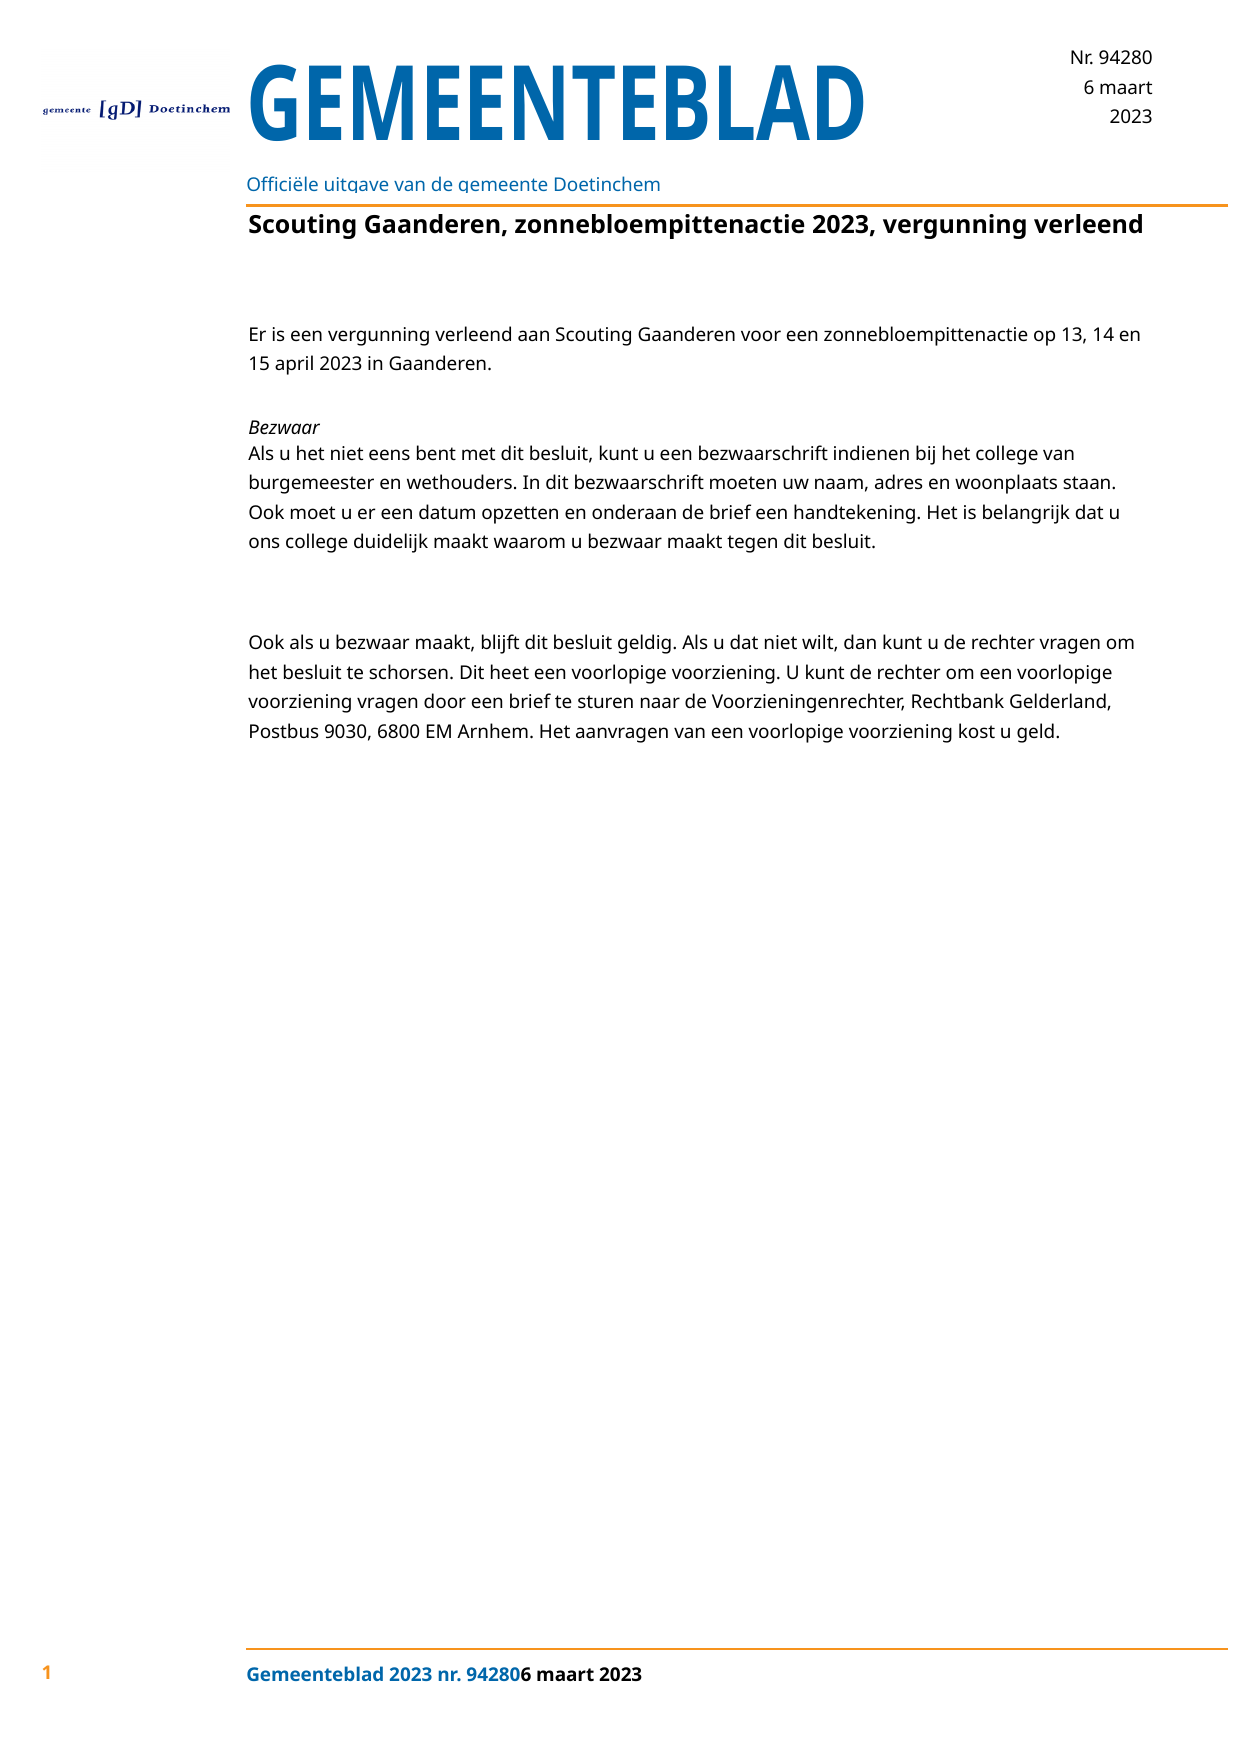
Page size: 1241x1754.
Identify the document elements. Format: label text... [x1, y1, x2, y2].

text Scouting Gaanderen, zonnebloempittenactie 2023, vergunning verleend [248, 207, 1152, 241]
text Er is een vergunning verleend aan Scouting Gaanderen voor een zonnebloempittenactie op 13, 14 en 15 april 2023 in Gaanderen. [248, 321, 1152, 376]
text Ook als u bezwaar maakt, blijft dit besluit geldig. Als u dat niet wilt, dan kunt u de rechter vragen om het besluit te schorsen. Dit heet een voorlopige voorziening. U kunt de rechter om een voorlopige voorziening vragen door een brief te sturen naar de Voorzieningenrechter, Rechtbank Gelderland, Postbus 9030, 6800 EM Arnhem. Het aanvragen van een voorlopige voorziening kost u geld. [248, 629, 1152, 744]
text Als u het niet eens bent met dit besluit, kunt u een bezwaarschrift indienen bij het college van burgemeester en wethouders. In dit bezwaarschrift moeten uw naam, adres en woonplaats staan. Ook moet u er een datum opzetten en onderaan de brief een handtekening. Het is belangrijk dat u ons college duidelijk maakt waarom u bezwaar maakt tegen dit besluit. [248, 440, 1152, 554]
picture [41, 47, 231, 172]
text Bezwaar [248, 414, 1152, 440]
